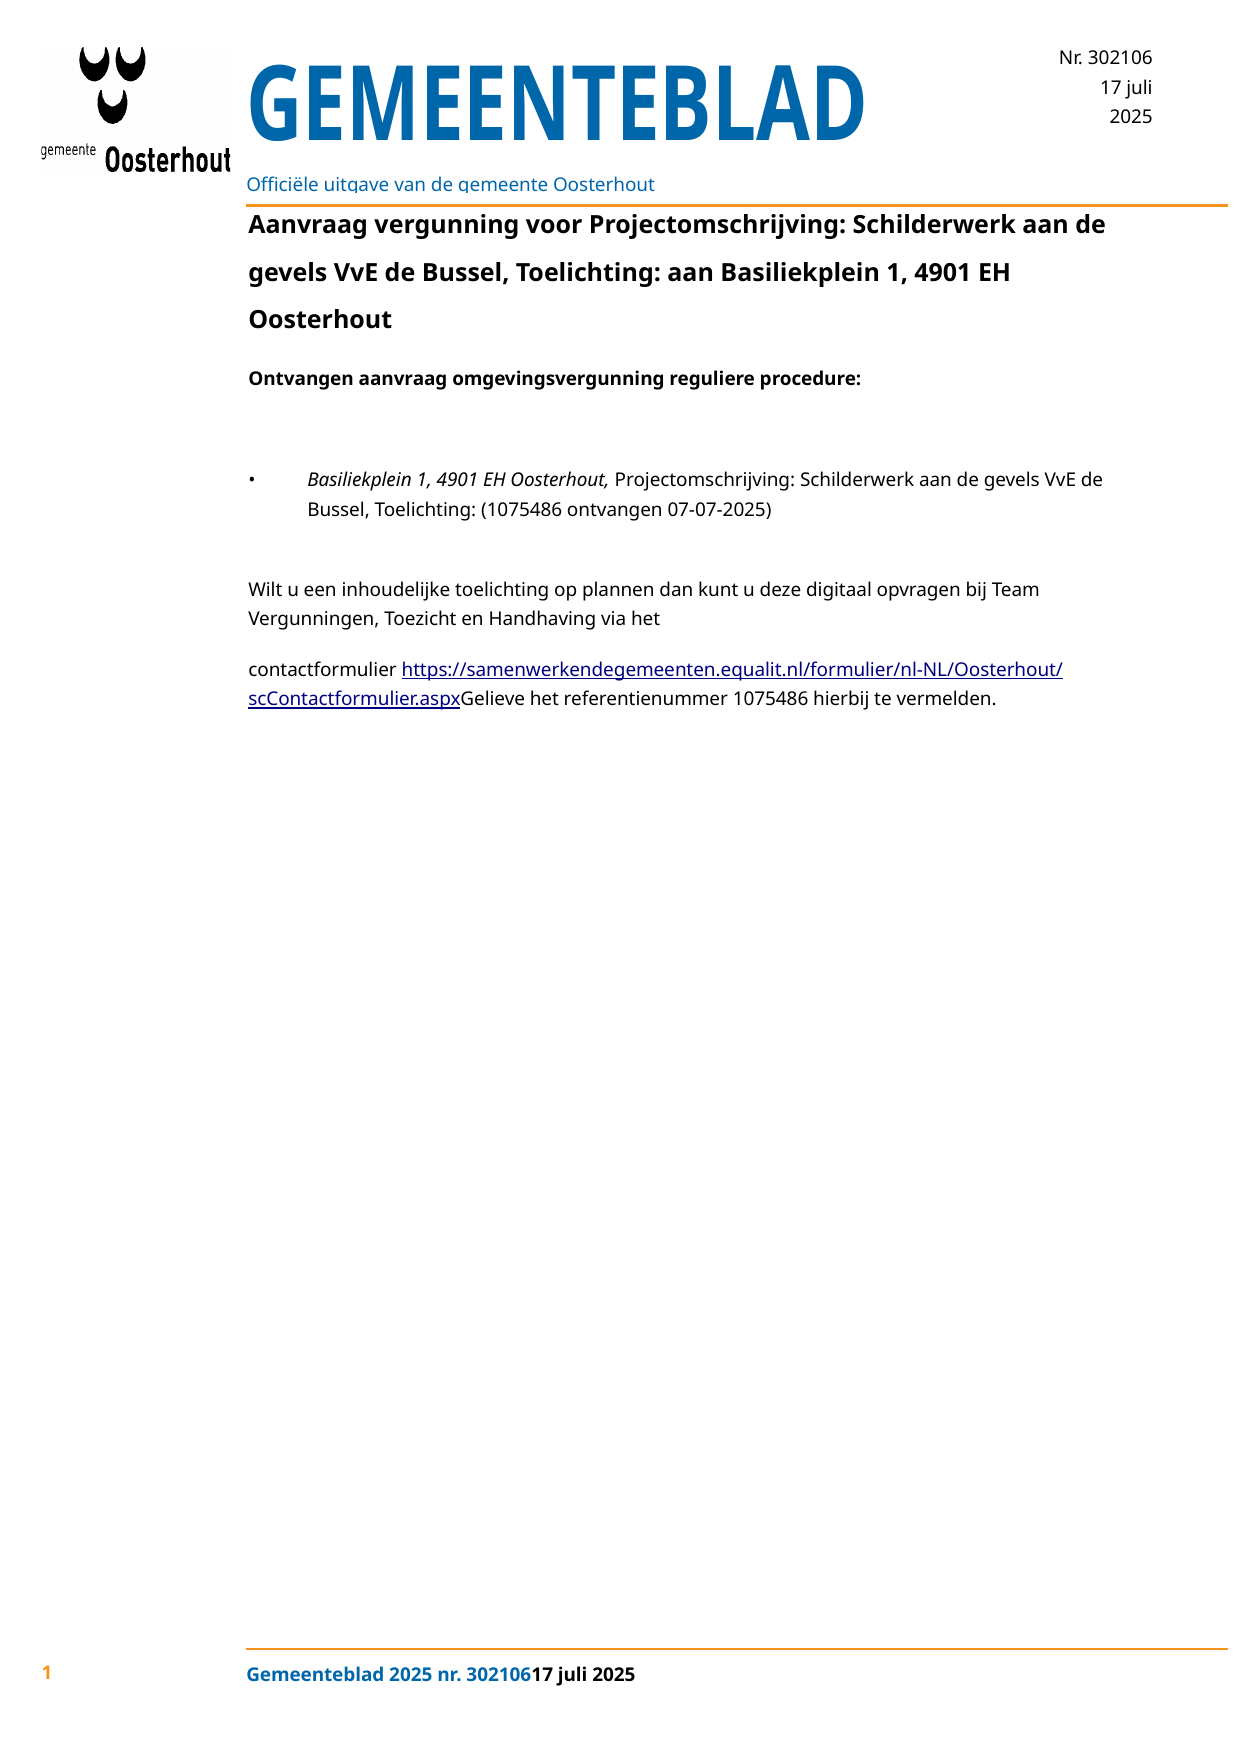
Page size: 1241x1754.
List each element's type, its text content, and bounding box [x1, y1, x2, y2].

text Ontvangen aanvraag omgevingsvergunning reguliere procedure: [248, 366, 1152, 391]
picture [41, 47, 231, 172]
text contactformulier https://samenwerkendegemeenten.equalit.nl/formulier/nl-NL/Oosterhout/scContactformulier.aspxGelieve het referentienummer 1075486 hierbij te vermelden. [248, 656, 1152, 711]
text Wilt u een inhoudelijke toelichting op plannen dan kunt u deze digitaal opvragen bij Team Vergunningen, Toezicht en Handhaving via het [248, 576, 1152, 631]
text Aanvraag vergunning voor Projectomschrijving: Schilderwerk aan de gevels VvE de Bussel, Toelichting: aan Basiliekplein 1, 4901 EH Oosterhout [248, 207, 1152, 336]
list Basiliekplein 1, 4901 EH Oosterhout, Projectomschrijving: Schilderwerk aan de gevels VvE de Bussel, Toelichting: (1075486 ontvangen 07-07-2025) [248, 466, 1152, 522]
